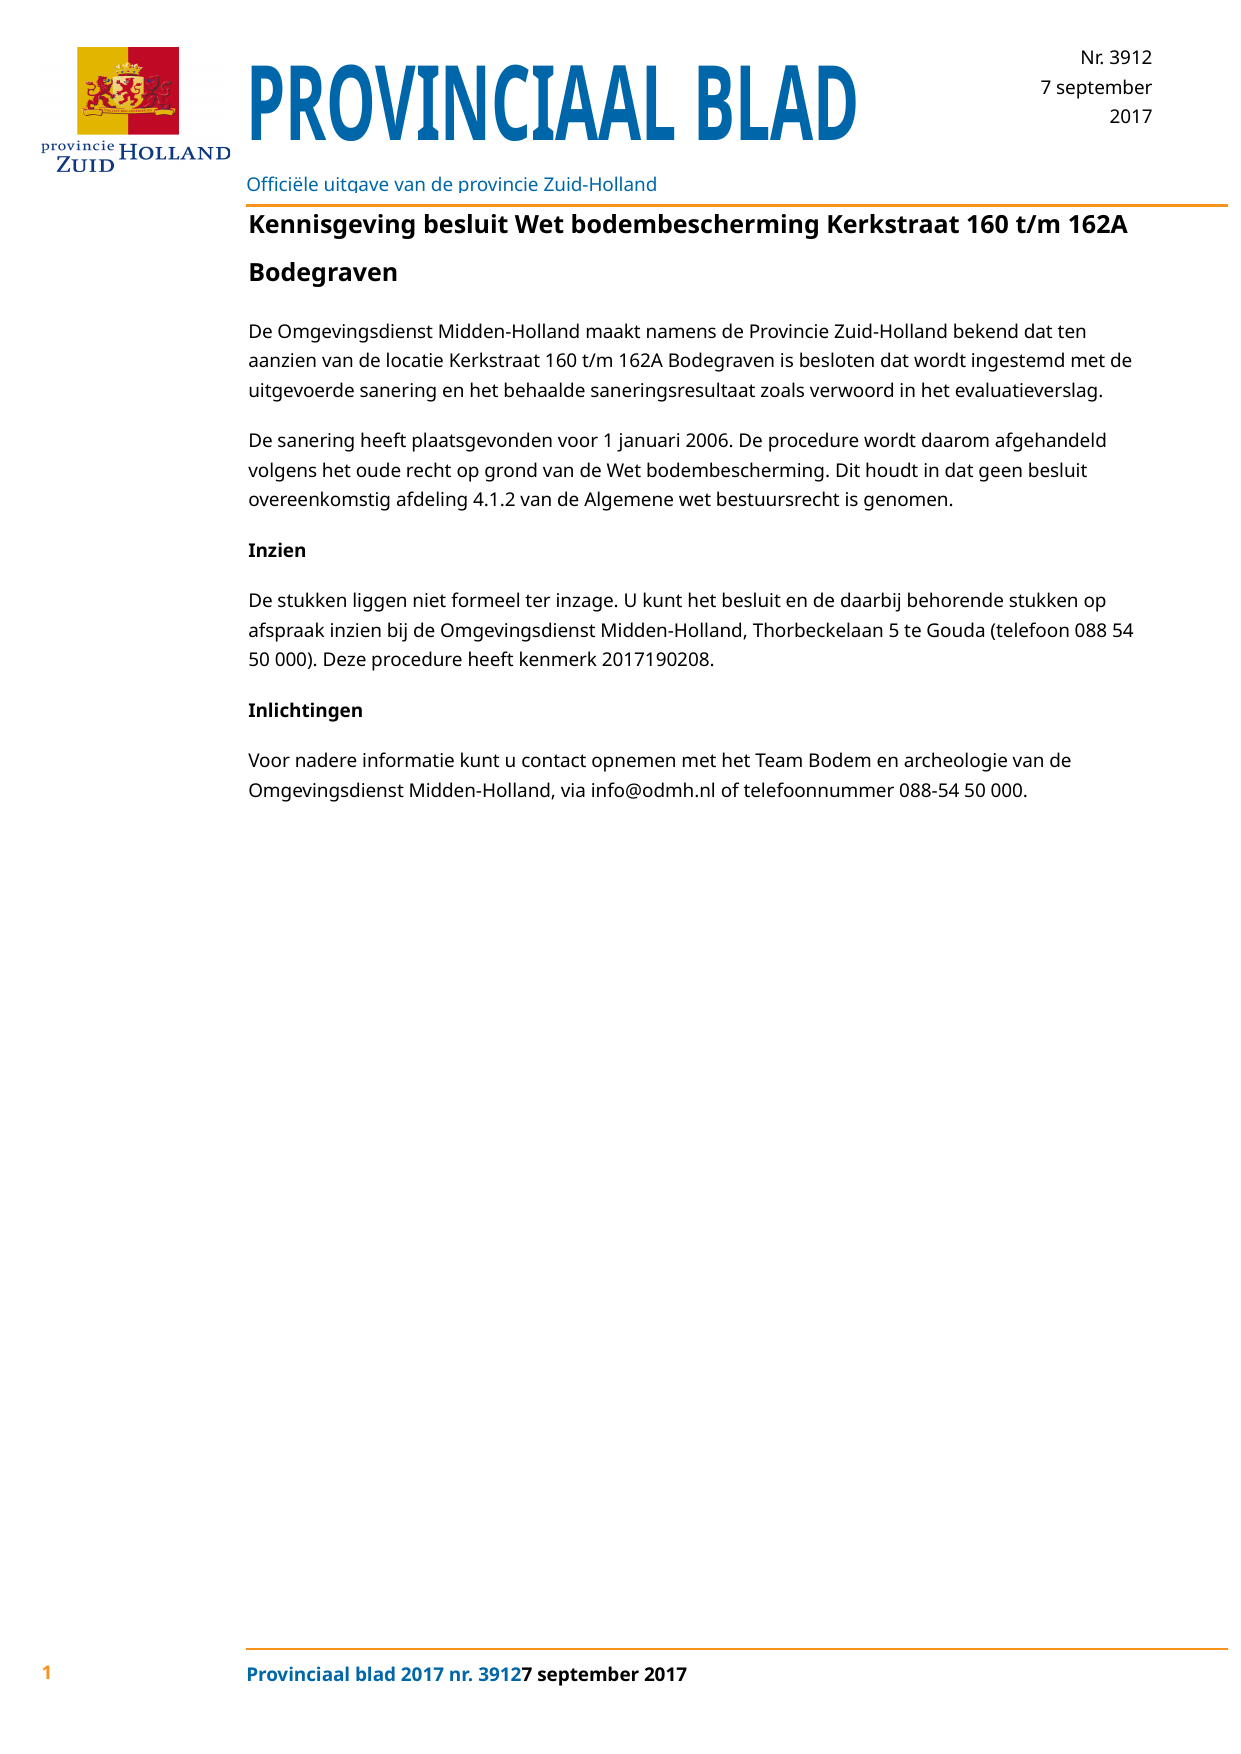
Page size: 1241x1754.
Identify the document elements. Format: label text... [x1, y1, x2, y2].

text Inlichtingen [248, 697, 1152, 723]
text Inzien [248, 537, 1152, 563]
text Kennisgeving besluit Wet bodembescherming Kerkstraat 160 t/m 162A Bodegraven [248, 207, 1152, 288]
text De stukken liggen niet formeel ter inzage. U kunt het besluit en de daarbij behorende stukken op afspraak inzien bij de Omgevingsdienst Midden-Holland, Thorbeckelaan 5 te Gouda (telefoon 088 54 50 000). Deze procedure heeft kenmerk 2017190208. [248, 587, 1152, 672]
text De Omgevingsdienst Midden-Holland maakt namens de Provincie Zuid-Holland bekend dat ten aanzien van de locatie Kerkstraat 160 t/m 162A Bodegraven is besloten dat wordt ingestemd met de uitgevoerde sanering en het behaalde saneringsresultaat zoals verwoord in het evaluatieverslag. [248, 318, 1152, 403]
picture [41, 47, 231, 172]
text Voor nadere informatie kunt u contact opnemen met het Team Bodem en archeologie van de Omgevingsdienst Midden-Holland, via info@odmh.nl of telefoonnummer 088-54 50 000. [248, 747, 1152, 803]
text De sanering heeft plaatsgevonden voor 1 januari 2006. De procedure wordt daarom afgehandeld volgens het oude recht op grond van de Wet bodembescherming. Dit houdt in dat geen besluit overeenkomstig afdeling 4.1.2 van de Algemene wet bestuursrecht is genomen. [248, 427, 1152, 512]
